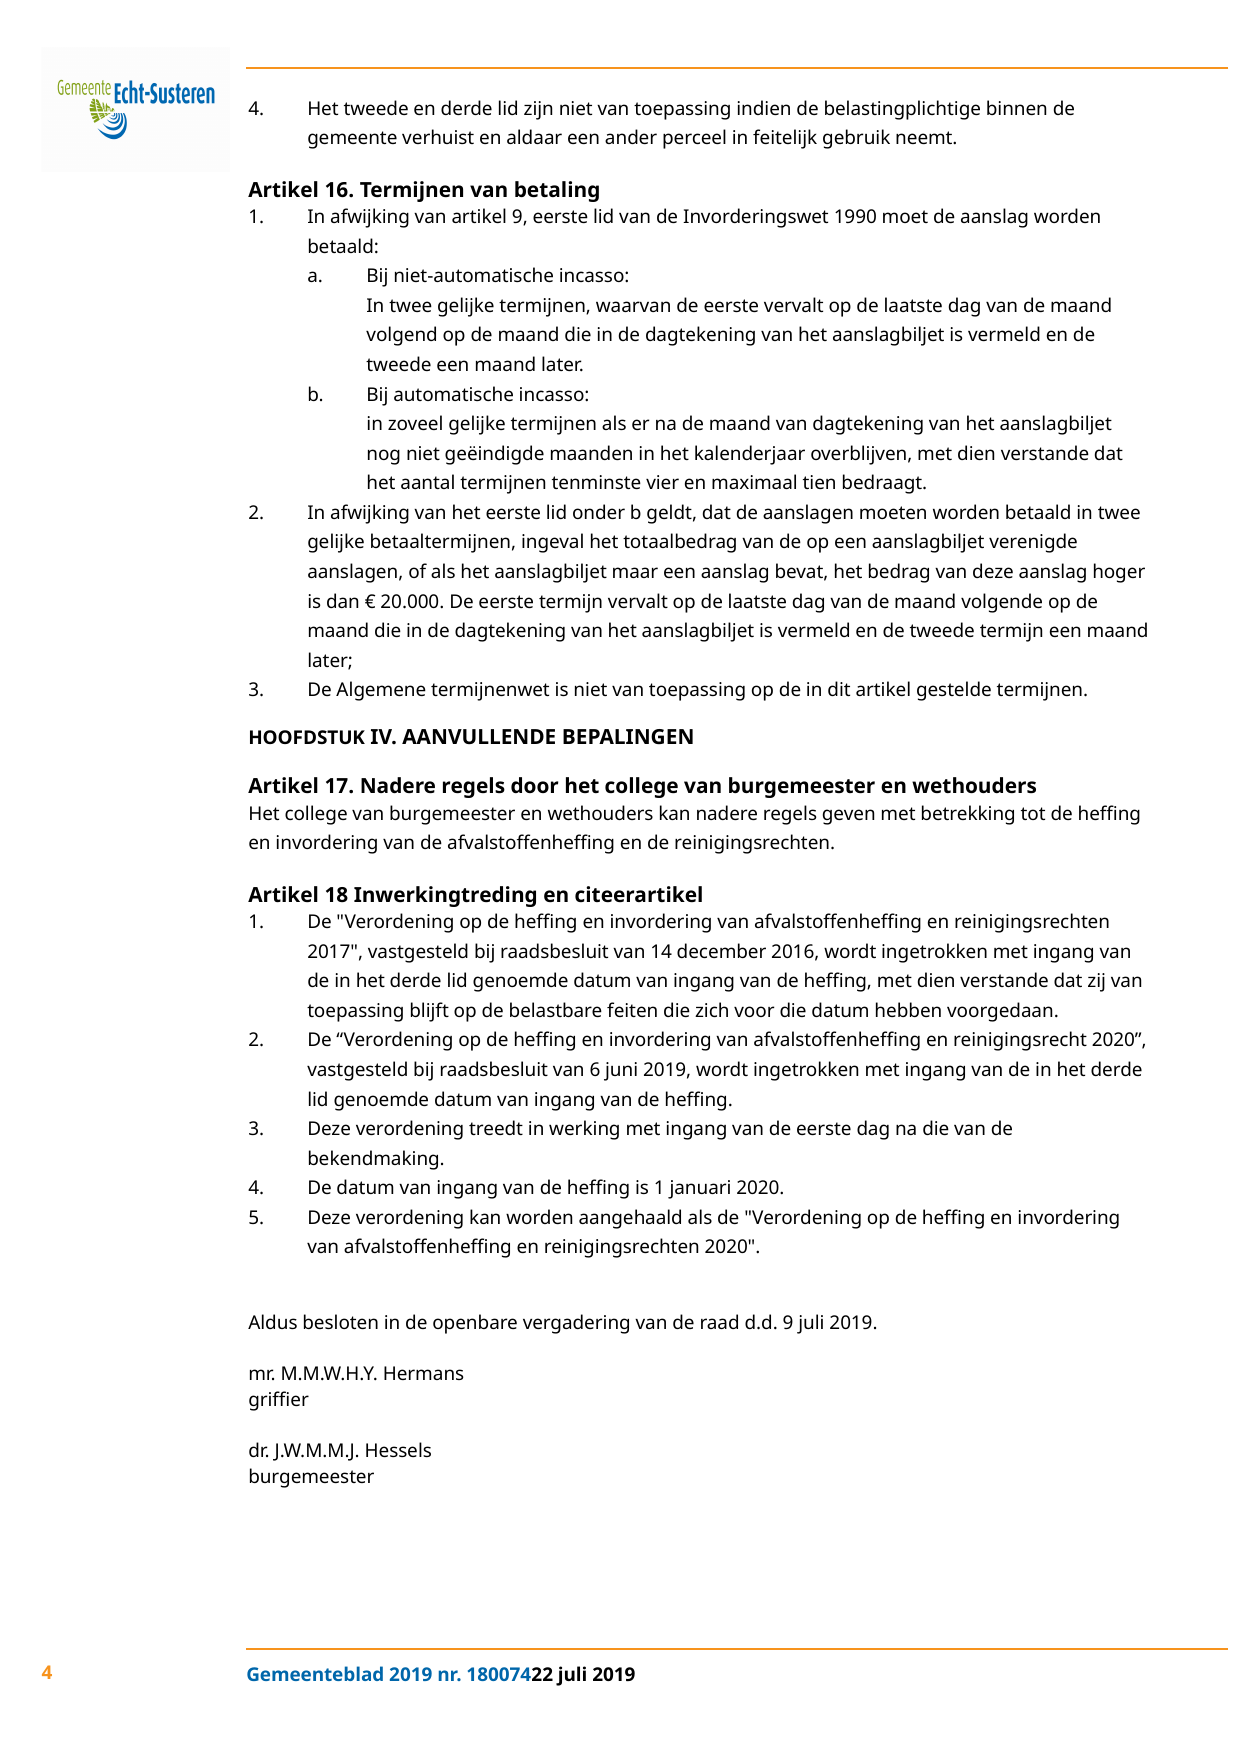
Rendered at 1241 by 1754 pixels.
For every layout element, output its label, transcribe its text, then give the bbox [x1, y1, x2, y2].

text Artikel 17. Nadere regels door het college van burgemeester en wethouders [248, 771, 1152, 800]
list Deze verordening treedt in werking met ingang van de eerste dag na die van de bekendmaking. [248, 1115, 1152, 1171]
text burgemeester [248, 1463, 1152, 1489]
picture [41, 47, 231, 172]
list De Algemene termijnenwet is niet van toepassing op de in dit artikel gestelde termijnen. [248, 677, 1152, 702]
list De “Verordening op de heffing en invordering van afvalstoffenheffing en reinigingsrecht 2020”, vastgesteld bij raadsbesluit van 6 juni 2019, wordt ingetrokken met ingang van de in het derde lid genoemde datum van ingang van de heffing. [248, 1027, 1152, 1112]
text dr. J.W.M.M.J. Hessels [248, 1438, 1152, 1463]
text Artikel 16. Termijnen van betaling [248, 175, 1152, 203]
text Artikel 18 Inwerkingtreding en citeerartikel [248, 880, 1152, 908]
list De "Verordening op de heffing en invordering van afvalstoffenheffing en reinigingsrechten 2017", vastgesteld bij raadsbesluit van 14 december 2016, wordt ingetrokken met ingang van de in het derde lid genoemde datum van ingang van de heffing, met dien verstande dat zij van toepassing blijft op de belastbare feiten die zich voor die datum hebben voorgedaan. [248, 908, 1152, 1023]
text mr. M.M.W.H.Y. Hermans [248, 1360, 1152, 1386]
text griffier [248, 1386, 1152, 1412]
text Het college van burgemeester en wethouders kan nadere regels geven met betrekking tot de heffing en invordering van de afvalstoffenheffing en de reinigingsrechten. [248, 800, 1152, 855]
list In afwijking van het eerste lid onder b geldt, dat de aanslagen moeten worden betaald in twee gelijke betaaltermijnen, ingeval het totaalbedrag van de op een aanslagbiljet verenigde aanslagen, of als het aanslagbiljet maar een aanslag bevat, het bedrag van deze aanslag hoger is dan € 20.000. De eerste termijn vervalt op de laatste dag van de maand volgende op de maand die in de dagtekening van het aanslagbiljet is vermeld en de tweede termijn een maand later; [248, 499, 1152, 673]
text Aldus besloten in de openbare vergadering van de raad d.d. 9 juli 2019. [248, 1309, 1152, 1335]
text HOOFDSTUK IV. AANVULLENDE BEPALINGEN [248, 722, 1152, 751]
list Bij automatische incasso: [307, 381, 1152, 406]
list In afwijking van artikel 9, eerste lid van de Invorderingswet 1990 moet de aanslag worden betaald: [248, 203, 1152, 258]
list Deze verordening kan worden aangehaald als de "Verordening op de heffing en invordering van afvalstoffenheffing en reinigingsrechten 2020". [248, 1204, 1152, 1259]
list Het tweede en derde lid zijn niet van toepassing indien de belastingplichtige binnen de gemeente verhuist en aldaar een ander perceel in feitelijk gebruik neemt. [248, 95, 1152, 150]
list De datum van ingang van de heffing is 1 januari 2020. [248, 1174, 1152, 1200]
list in zoveel gelijke termijnen als er na de maand van dagtekening van het aanslagbiljet nog niet geëindigde maanden in het kalenderjaar overblijven, met dien verstande dat het aantal termijnen tenminste vier en maximaal tien bedraagt. [307, 410, 1152, 495]
list Bij niet-automatische incasso: [307, 262, 1152, 288]
list In twee gelijke termijnen, waarvan de eerste vervalt op de laatste dag van de maand volgend op de maand die in de dagtekening van het aanslagbiljet is vermeld en de tweede een maand later. [307, 292, 1152, 377]
